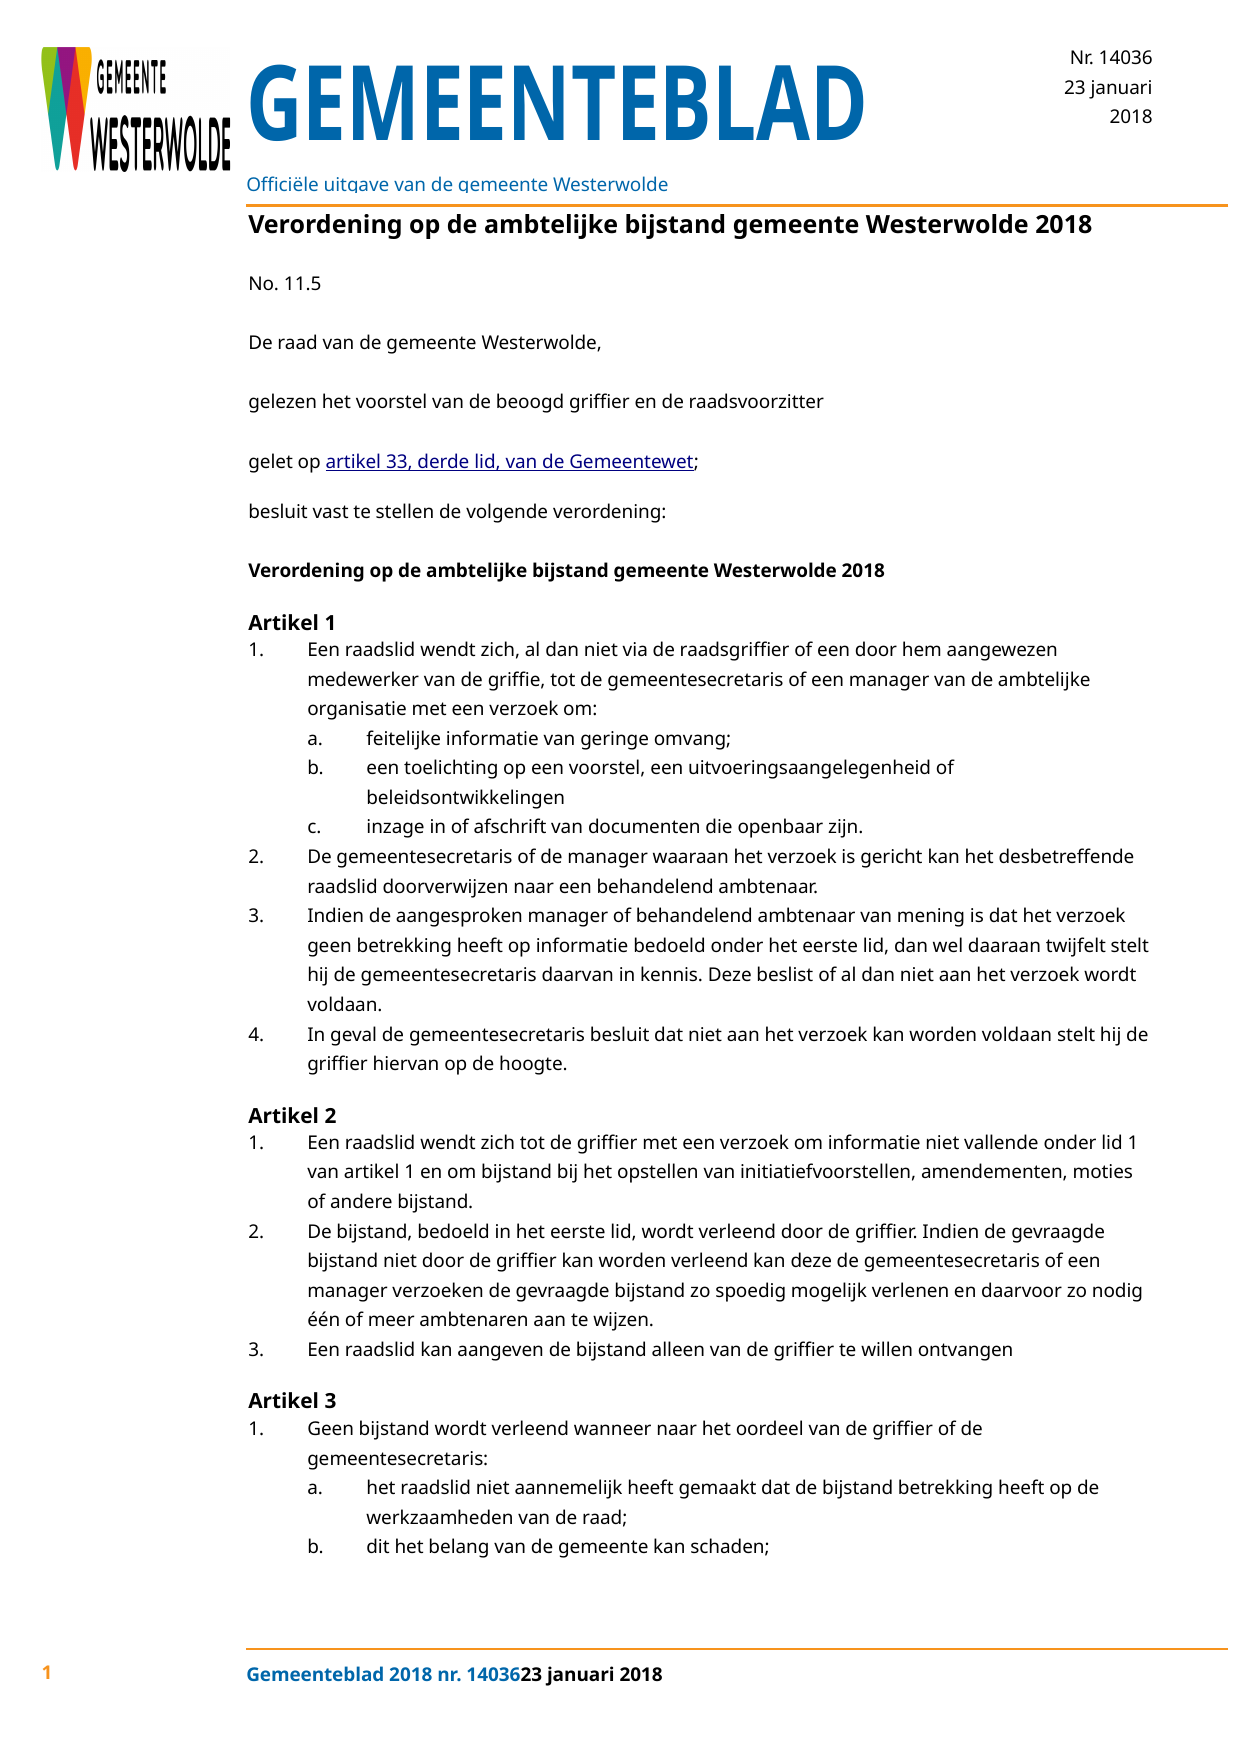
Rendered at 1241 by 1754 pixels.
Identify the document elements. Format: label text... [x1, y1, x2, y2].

list Geen bijstand wordt verleend wanneer naar het oordeel van de griffier of de gemeentesecretaris: [248, 1415, 1152, 1470]
text De raad van de gemeente Westerwolde, [248, 329, 1152, 355]
text Artikel 2 [248, 1101, 1152, 1129]
text Verordening op de ambtelijke bijstand gemeente Westerwolde 2018 [248, 557, 1152, 583]
list dit het belang van de gemeente kan schaden; [307, 1533, 1152, 1559]
text Artikel 1 [248, 608, 1152, 636]
list Indien de aangesproken manager of behandelend ambtenaar van mening is dat het verzoek geen betrekking heeft op informatie bedoeld onder het eerste lid, dan wel daaraan twijfelt stelt hij de gemeentesecretaris daarvan in kennis. Deze beslist of al dan niet aan het verzoek wordt voldaan. [248, 902, 1152, 1017]
list Een raadslid wendt zich, al dan niet via de raadsgriffier of een door hem aangewezen medewerker van de griffie, tot de gemeentesecretaris of een manager van de ambtelijke organisatie met een verzoek om: [248, 636, 1152, 721]
list Een raadslid kan aangeven de bijstand alleen van de griffier te willen ontvangen [248, 1336, 1152, 1362]
list In geval de gemeentesecretaris besluit dat niet aan het verzoek kan worden voldaan stelt hij de griffier hiervan op de hoogte. [248, 1021, 1152, 1076]
picture [41, 47, 231, 172]
list het raadslid niet aannemelijk heeft gemaakt dat de bijstand betrekking heeft op de werkzaamheden van de raad; [307, 1474, 1152, 1529]
text No. 11.5 [248, 270, 1152, 296]
list De gemeentesecretaris of de manager waaraan het verzoek is gericht kan het desbetreffende raadslid doorverwijzen naar een behandelend ambtenaar. [248, 843, 1152, 898]
list Een raadslid wendt zich tot de griffier met een verzoek om informatie niet vallende onder lid 1 van artikel 1 en om bijstand bij het opstellen van initiatiefvoorstellen, amendementen, moties of andere bijstand. [248, 1129, 1152, 1214]
list een toelichting op een voorstel, een uitvoeringsaangelegenheid of beleidsontwikkelingen [307, 754, 1152, 810]
text besluit vast te stellen de volgende verordening: [248, 498, 1152, 524]
text Artikel 3 [248, 1387, 1152, 1415]
text gelet op artikel 33, derde lid, van de Gemeentewet; [248, 448, 1152, 473]
list inzage in of afschrift van documenten die openbaar zijn. [307, 814, 1152, 839]
list feitelijke informatie van geringe omvang; [307, 725, 1152, 751]
text gelezen het voorstel van de beoogd griffier en de raadsvoorzitter [248, 389, 1152, 414]
list De bijstand, bedoeld in het eerste lid, wordt verleend door de griffier. Indien de gevraagde bijstand niet door de griffier kan worden verleend kan deze de gemeentesecretaris of een manager verzoeken de gevraagde bijstand zo spoedig mogelijk verlenen en daarvoor zo nodig één of meer ambtenaren aan te wijzen. [248, 1218, 1152, 1332]
text Verordening op de ambtelijke bijstand gemeente Westerwolde 2018 [248, 207, 1152, 241]
